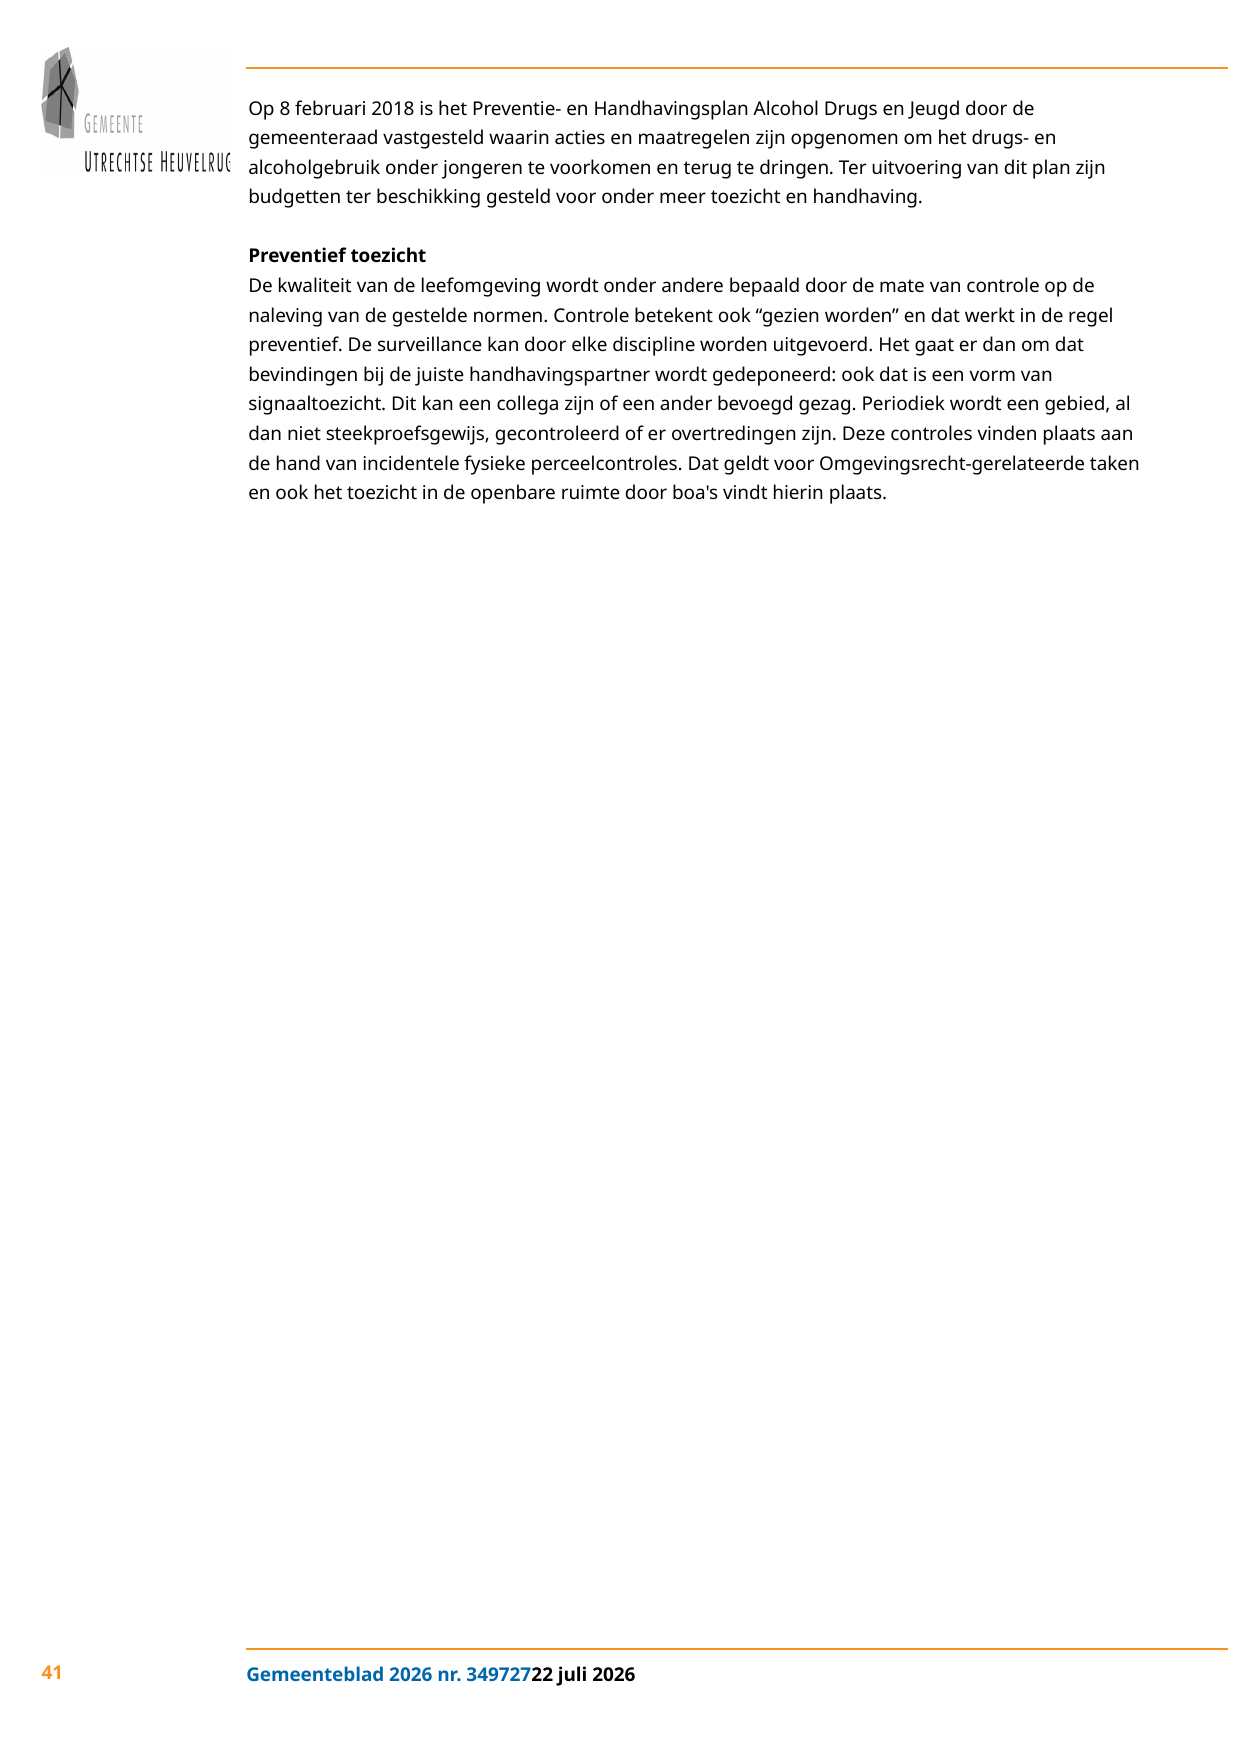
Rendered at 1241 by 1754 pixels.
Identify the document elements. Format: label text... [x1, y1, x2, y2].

text Preventief toezicht [248, 243, 1152, 268]
picture [41, 47, 231, 172]
text De kwaliteit van de leefomgeving wordt onder andere bepaald door de mate van controle op de naleving van de gestelde normen. Controle betekent ook “gezien worden” en dat werkt in de regel preventief. De surveillance kan door elke discipline worden uitgevoerd. Het gaat er dan om dat bevindingen bij de juiste handhavingspartner wordt gedeponeerd: ook dat is een vorm van signaaltoezicht. Dit kan een collega zijn of een ander bevoegd gezag. Periodiek wordt een gebied, al dan niet steekproefsgewijs, gecontroleerd of er overtredingen zijn. Deze controles vinden plaats aan de hand van incidentele fysieke perceelcontroles. Dat geldt voor Omgevingsrecht-gerelateerde taken en ook het toezicht in de openbare ruimte door boa's vindt hierin plaats. [248, 272, 1152, 505]
text Op 8 februari 2018 is het Preventie- en Handhavingsplan Alcohol Drugs en Jeugd door de gemeenteraad vastgesteld waarin acties en maatregelen zijn opgenomen om het drugs- en alcoholgebruik onder jongeren te voorkomen en terug te dringen. Ter uitvoering van dit plan zijn budgetten ter beschikking gesteld voor onder meer toezicht en handhaving. [248, 95, 1152, 209]
